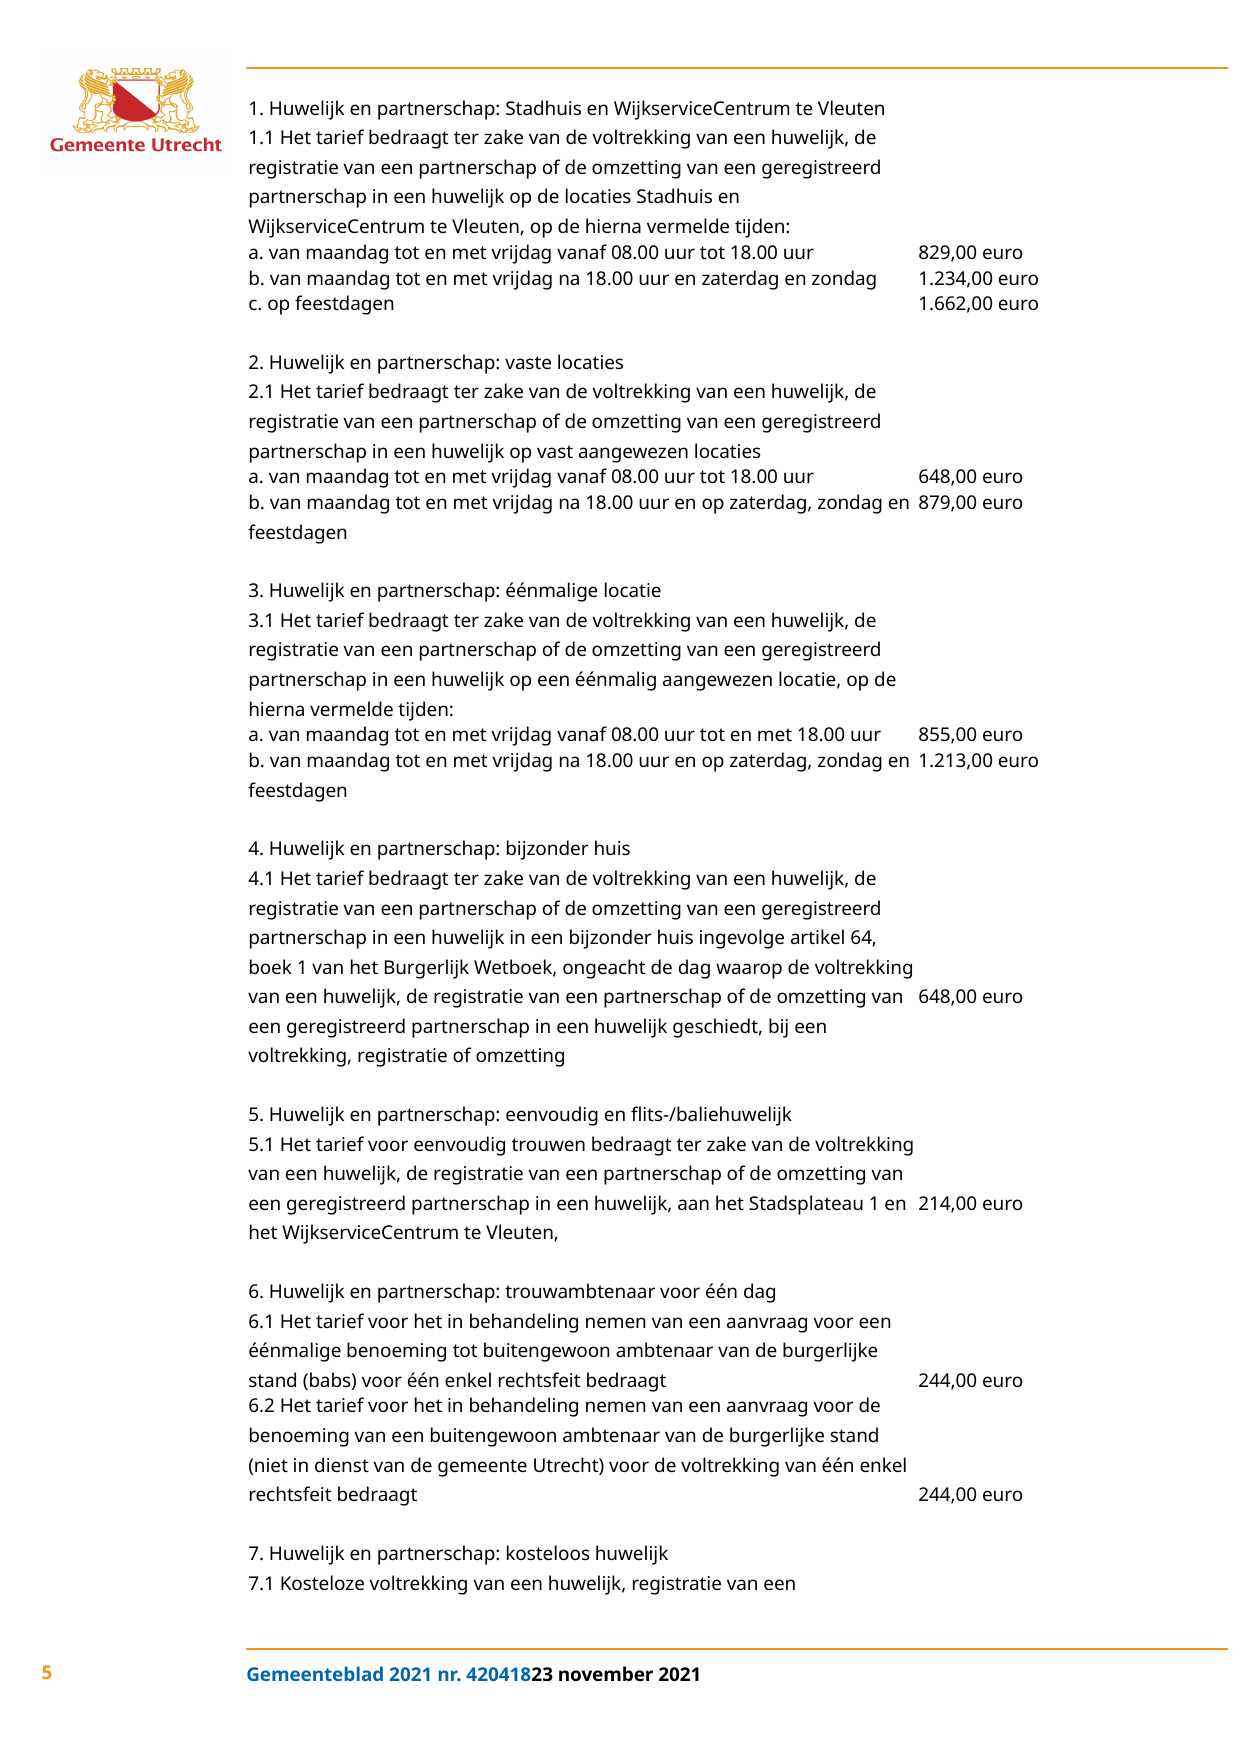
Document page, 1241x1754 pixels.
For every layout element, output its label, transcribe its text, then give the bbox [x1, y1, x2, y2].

table_cell b. van maandag tot en met vrijdag na 18.00 uur en op zaterdag, zondag en feestdagen [248, 747, 918, 803]
picture [41, 47, 231, 172]
table_cell 1.213,00 euro [918, 747, 1152, 803]
table_header [918, 125, 1152, 239]
table_cell 855,00 euro [918, 722, 1152, 747]
table_header [918, 1570, 1152, 1595]
table_cell b. van maandag tot en met vrijdag na 18.00 uur en op zaterdag, zondag en feestdagen [248, 489, 918, 544]
text 1. Huwelijk en partnerschap: Stadhuis en WijkserviceCentrum te Vleuten [248, 95, 1152, 121]
table_header [918, 379, 1152, 463]
table_cell 1.234,00 euro [918, 265, 1152, 290]
table_header 1.1 Het tarief bedraagt ter zake van de voltrekking van een huwelijk, de registratie van een partnerschap of de omzetting van een geregistreerd partnerschap in een huwelijk op de locaties Stadhuis en WijkserviceCentrum te Vleuten, op de hierna vermelde tijden: [248, 125, 918, 239]
table_cell 829,00 euro [918, 239, 1152, 265]
table_cell b. van maandag tot en met vrijdag na 18.00 uur en zaterdag en zondag [248, 265, 918, 290]
table_cell a. van maandag tot en met vrijdag vanaf 08.00 uur tot en met 18.00 uur [248, 722, 918, 747]
table_cell 879,00 euro [918, 489, 1152, 544]
text 3. Huwelijk en partnerschap: éénmalige locatie [248, 577, 1152, 603]
text 5. Huwelijk en partnerschap: eenvoudig en flits-/baliehuwelijk [248, 1101, 1152, 1127]
table_header 5.1 Het tarief voor eenvoudig trouwen bedraagt ter zake van de voltrekking van een huwelijk, de registratie van een partnerschap of de omzetting van een geregistreerd partnerschap in een huwelijk, aan het Stadsplateau 1 en het WijkserviceCentrum te Vleuten, [248, 1131, 918, 1245]
table_cell c. op feestdagen [248, 290, 918, 316]
table_header 4.1 Het tarief bedraagt ter zake van de voltrekking van een huwelijk, de registratie van een partnerschap of de omzetting van een geregistreerd partnerschap in een huwelijk in een bijzonder huis ingevolge artikel 64, boek 1 van het Burgerlijk Wetboek, ongeacht de dag waarop de voltrekking van een huwelijk, de registratie van een partnerschap of de omzetting van een geregistreerd partnerschap in een huwelijk geschiedt, bij een voltrekking, registratie of omzetting [248, 865, 918, 1068]
table_header 648,00 euro [918, 865, 1152, 1068]
table_cell 1.662,00 euro [918, 290, 1152, 316]
table_cell a. van maandag tot en met vrijdag vanaf 08.00 uur tot 18.00 uur [248, 464, 918, 489]
table_cell 648,00 euro [918, 464, 1152, 489]
table_header 3.1 Het tarief bedraagt ter zake van de voltrekking van een huwelijk, de registratie van een partnerschap of de omzetting van een geregistreerd partnerschap in een huwelijk op een éénmalig aangewezen locatie, op de hierna vermelde tijden: [248, 607, 918, 722]
table_header [918, 607, 1152, 722]
table_header 7.1 Kosteloze voltrekking van een huwelijk, registratie van een [248, 1570, 918, 1595]
text 6. Huwelijk en partnerschap: trouwambtenaar voor één dag [248, 1278, 1152, 1304]
text 4. Huwelijk en partnerschap: bijzonder huis [248, 835, 1152, 861]
table_header 214,00 euro [918, 1131, 1152, 1245]
table_cell 244,00 euro [918, 1393, 1152, 1507]
table_cell 6.2 Het tarief voor het in behandeling nemen van een aanvraag voor de benoeming van een buitengewoon ambtenaar van de burgerlijke stand (niet in dienst van de gemeente Utrecht) voor de voltrekking van één enkel rechtsfeit bedraagt [248, 1393, 918, 1507]
table_cell a. van maandag tot en met vrijdag vanaf 08.00 uur tot 18.00 uur [248, 239, 918, 265]
text 7. Huwelijk en partnerschap: kosteloos huwelijk [248, 1540, 1152, 1566]
text 2. Huwelijk en partnerschap: vaste locaties [248, 349, 1152, 375]
table_header 6.1 Het tarief voor het in behandeling nemen van een aanvraag voor een éénmalige benoeming tot buitengewoon ambtenaar van de burgerlijke stand (babs) voor één enkel rechtsfeit bedraagt [248, 1308, 918, 1393]
table_header 2.1 Het tarief bedraagt ter zake van de voltrekking van een huwelijk, de registratie van een partnerschap of de omzetting van een geregistreerd partnerschap in een huwelijk op vast aangewezen locaties [248, 379, 918, 463]
table_header 244,00 euro [918, 1308, 1152, 1393]
